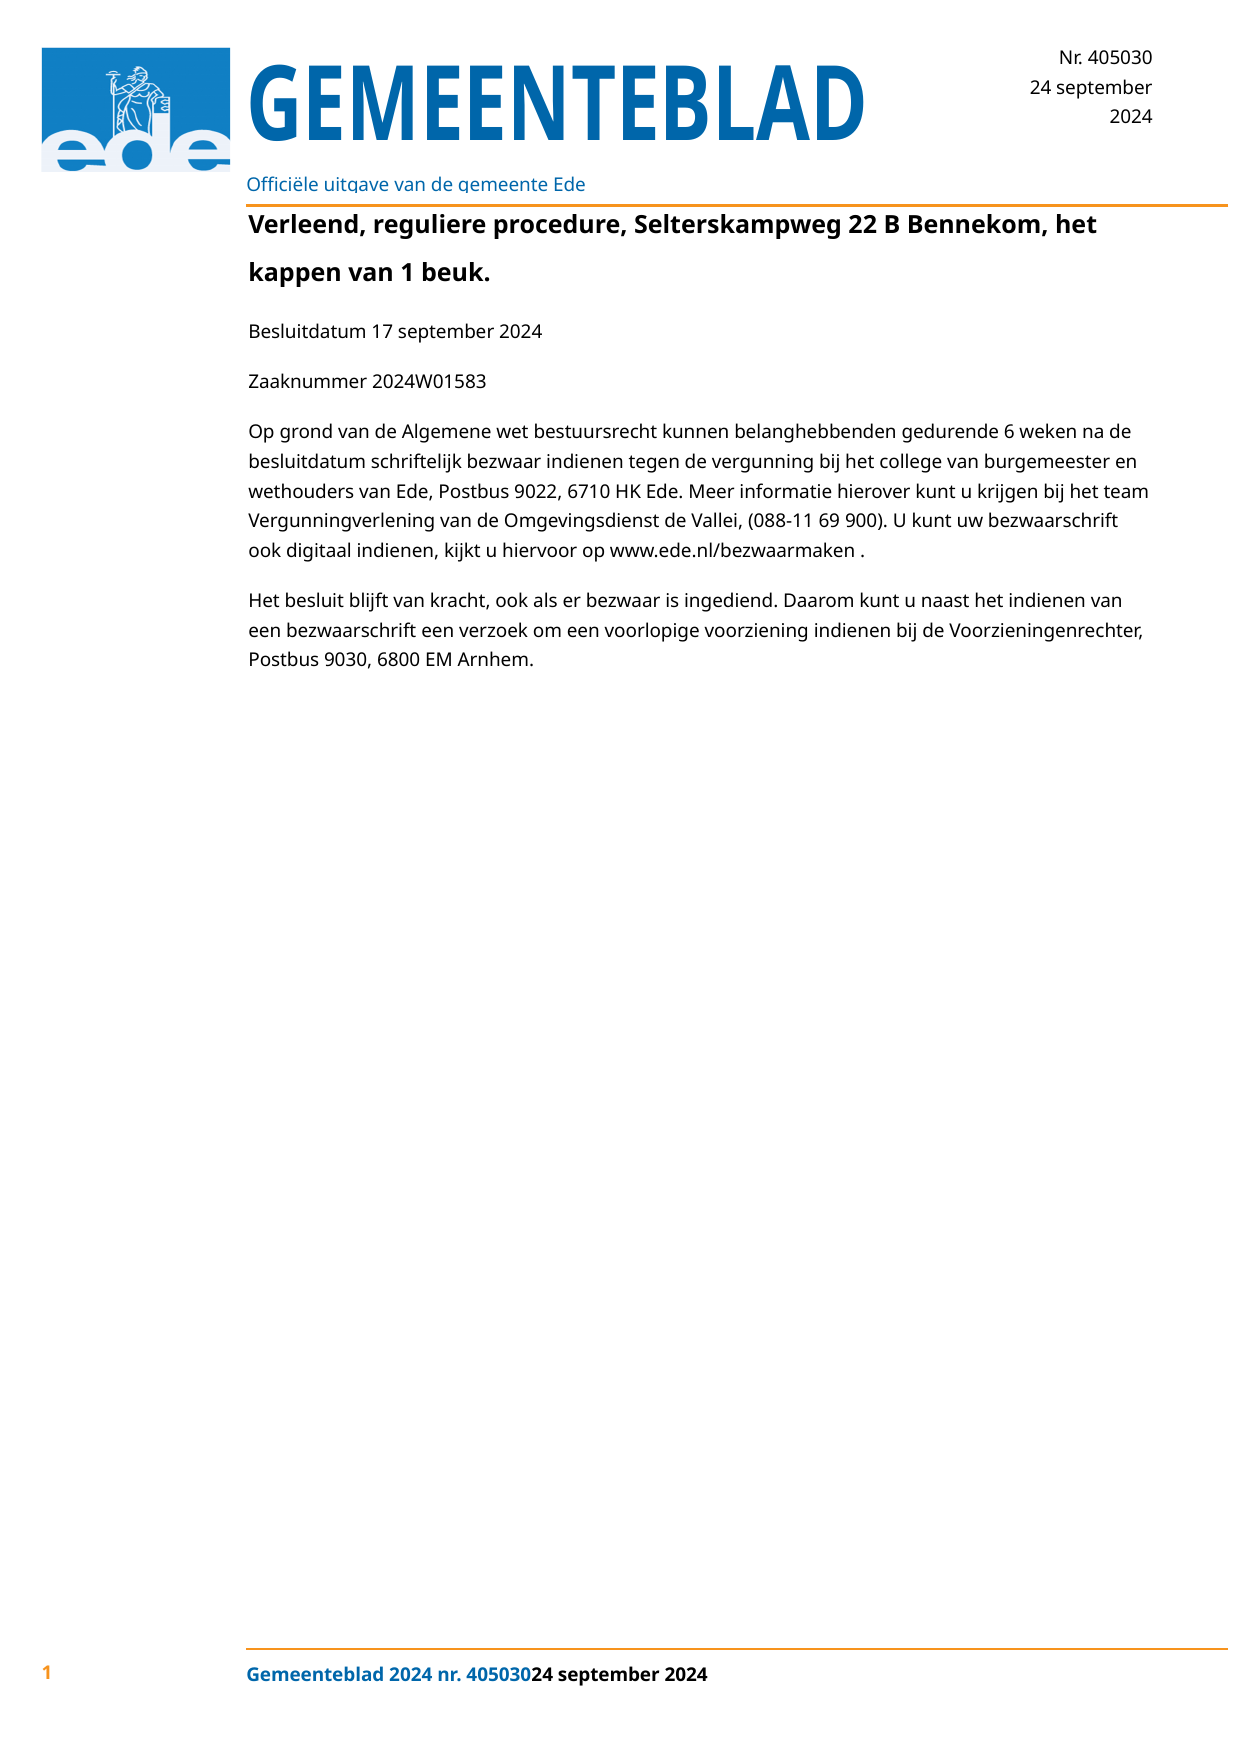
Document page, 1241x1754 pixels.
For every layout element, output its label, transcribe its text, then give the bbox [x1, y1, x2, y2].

text Op grond van de Algemene wet bestuursrecht kunnen belanghebbenden gedurende 6 weken na de besluitdatum schriftelijk bezwaar indienen tegen de vergunning bij het college van burgemeester en wethouders van Ede, Postbus 9022, 6710 HK Ede. Meer informatie hierover kunt u krijgen bij het team Vergunningverlening van de Omgevingsdienst de Vallei, (088-11 69 900). U kunt uw bezwaarschrift ook digitaal indienen, kijkt u hiervoor op www.ede.nl/bezwaarmaken . [248, 419, 1152, 563]
text Verleend, reguliere procedure, Selterskampweg 22 B Bennekom, het kappen van 1 beuk. [248, 207, 1152, 288]
text Zaaknummer 2024W01583 [248, 368, 1152, 394]
text Het besluit blijft van kracht, ook als er bezwaar is ingediend. Daarom kunt u naast het indienen van een bezwaarschrift een verzoek om een voorlopige voorziening indienen bij de Voorzieningenrechter, Postbus 9030, 6800 EM Arnhem. [248, 587, 1152, 672]
text Besluitdatum 17 september 2024 [248, 318, 1152, 344]
picture [41, 47, 231, 172]
